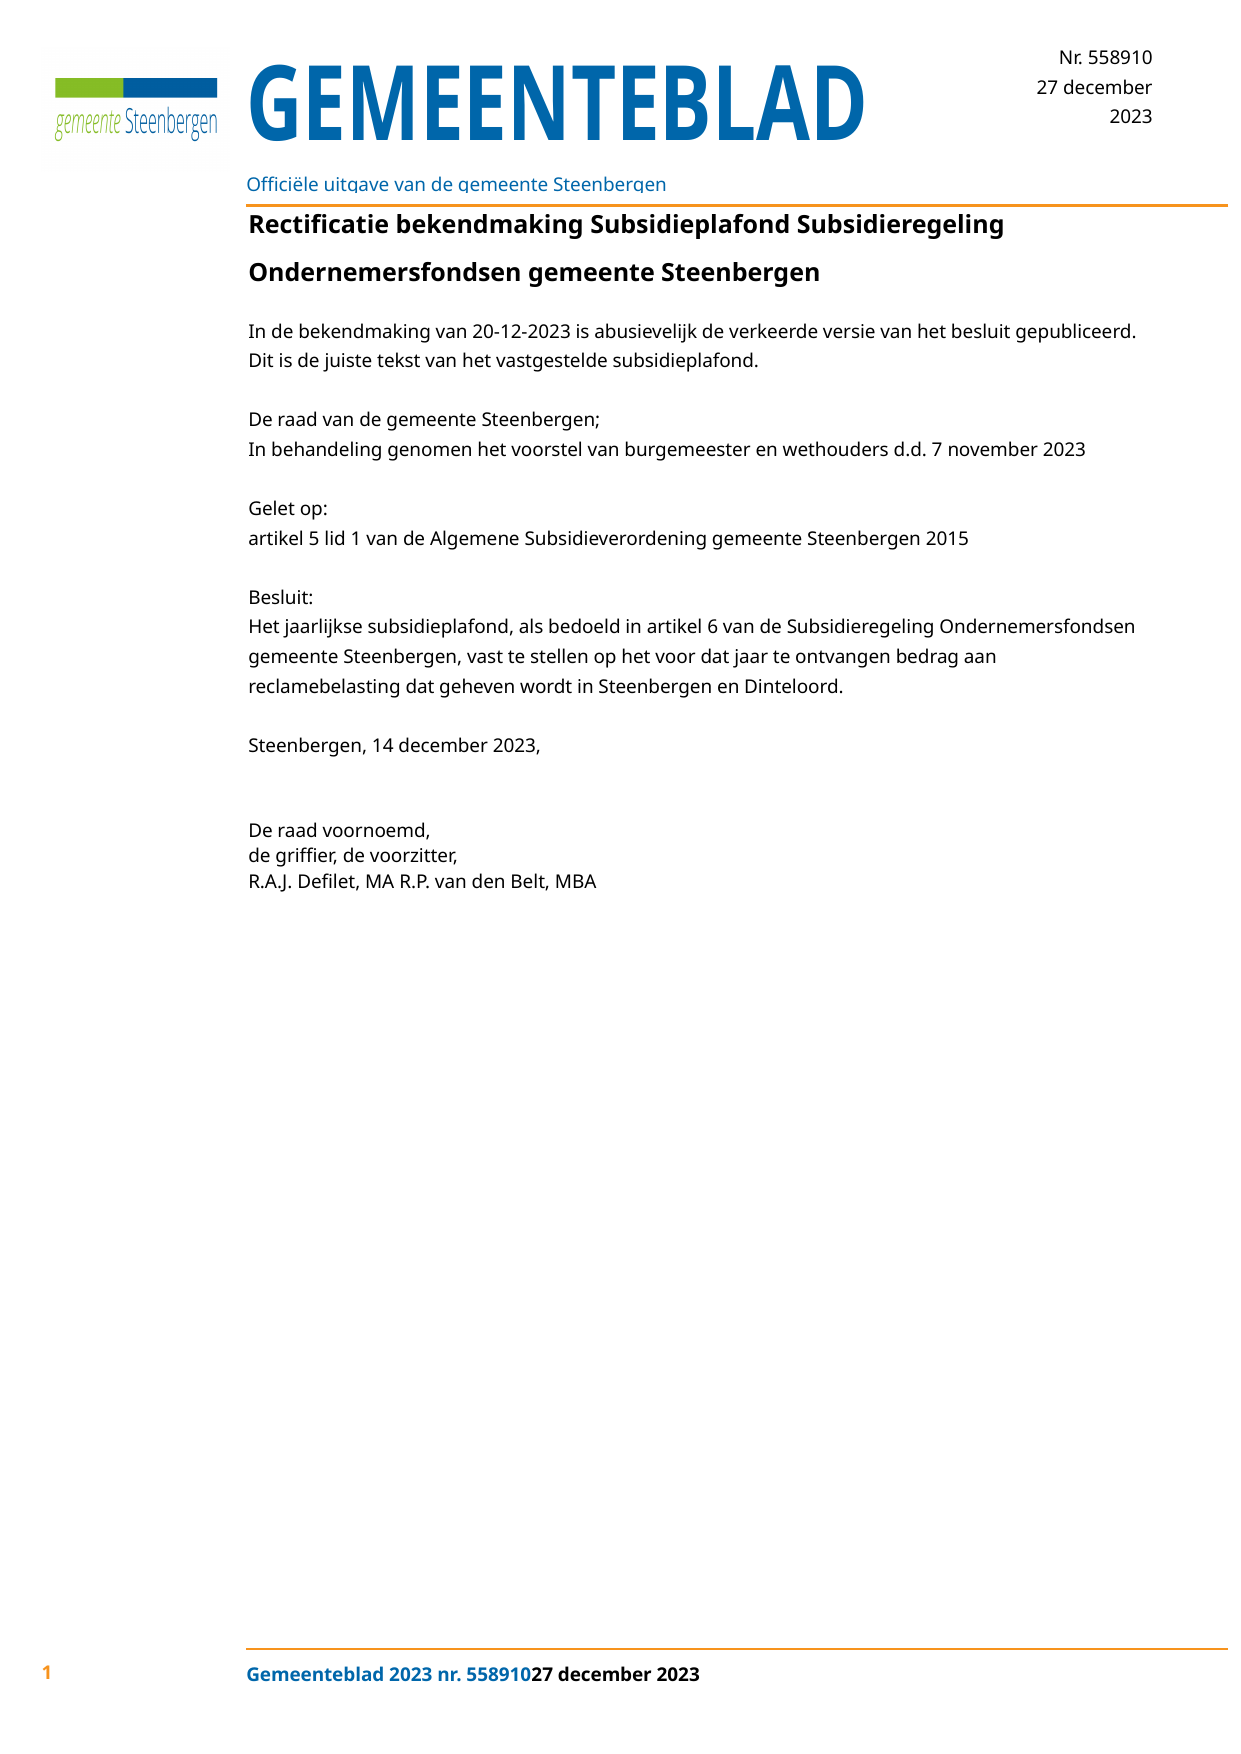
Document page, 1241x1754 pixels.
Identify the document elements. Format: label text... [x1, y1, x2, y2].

text R.A.J. Defilet, MA R.P. van den Belt, MBA [248, 868, 1152, 894]
text Het jaarlijkse subsidieplafond, als bedoeld in artikel 6 van de Subsidieregeling Ondernemersfondsen gemeente Steenbergen, vast te stellen op het voor dat jaar te ontvangen bedrag aan reclamebelasting dat geheven wordt in Steenbergen en Dinteloord. [248, 614, 1152, 699]
text De raad voornoemd, [248, 817, 1152, 843]
text De raad van de gemeente Steenbergen; [248, 407, 1152, 432]
text Besluit: [248, 584, 1152, 610]
picture [41, 47, 231, 172]
text Steenbergen, 14 december 2023, [248, 732, 1152, 758]
text de griffier, de voorzitter, [248, 843, 1152, 868]
text artikel 5 lid 1 van de Algemene Subsidieverordening gemeente Steenbergen 2015 [248, 525, 1152, 551]
text Rectificatie bekendmaking Subsidieplafond Subsidieregeling Ondernemersfondsen gemeente Steenbergen [248, 207, 1152, 288]
text Gelet op: [248, 495, 1152, 521]
text In de bekendmaking van 20-12-2023 is abusievelijk de verkeerde versie van het besluit gepubliceerd. Dit is de juiste tekst van het vastgestelde subsidieplafond. [248, 318, 1152, 373]
text In behandeling genomen het voorstel van burgemeester en wethouders d.d. 7 november 2023 [248, 436, 1152, 462]
